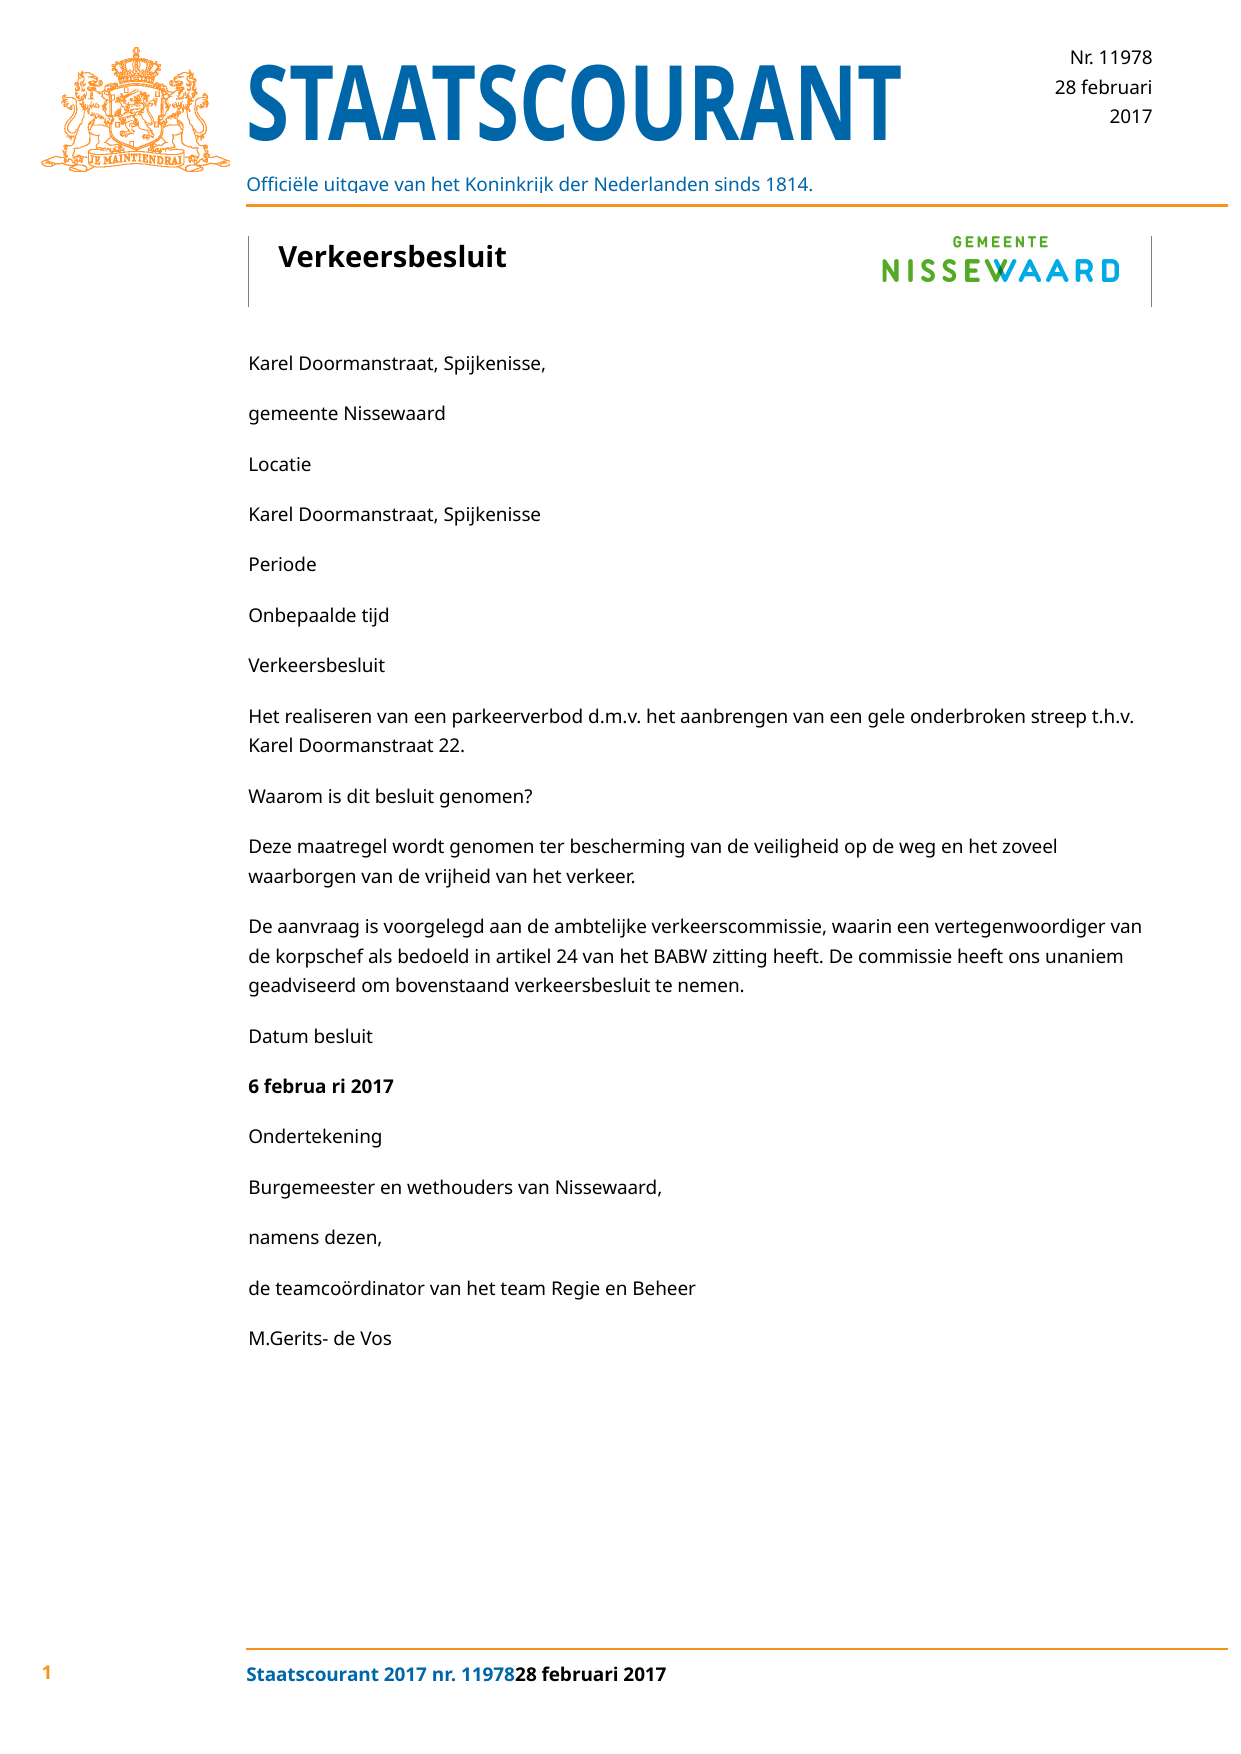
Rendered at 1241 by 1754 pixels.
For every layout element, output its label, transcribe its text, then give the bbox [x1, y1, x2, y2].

text De aanvraag is voorgelegd aan de ambtelijke verkeerscommissie, waarin een vertegenwoordiger van de korpschef als bedoeld in artikel 24 van het BABW zitting heeft. De commissie heeft ons unaniem geadviseerd om bovenstaand verkeersbesluit te nemen. [248, 913, 1152, 998]
text Deze maatregel wordt genomen ter bescherming van de veiligheid op de weg en het zoveel waarborgen van de vrijheid van het verkeer. [248, 833, 1152, 889]
text Locatie [248, 451, 1152, 477]
picture [1051, 277, 1064, 282]
picture [1023, 277, 1036, 282]
text Waarom is dit besluit genomen? [248, 783, 1152, 809]
text Het realiseren van een parkeerverbod d.m.v. het aanbrengen van een gele onderbroken streep t.h.v. Karel Doormanstraat 22. [248, 703, 1152, 758]
text Karel Doormanstraat, Spijkenisse, [248, 350, 1152, 376]
text Burgemeester en wethouders van Nissewaard, [248, 1174, 1152, 1200]
table_header Verkeersbesluit [249, 236, 850, 307]
text Onbepaalde tijd [248, 602, 1152, 628]
text Karel Doormanstraat, Spijkenisse [248, 501, 1152, 527]
text M.Gerits- de Vos [248, 1325, 1152, 1351]
text namens dezen, [248, 1224, 1152, 1250]
text 6 februa ri 2017 [248, 1073, 1152, 1099]
text Verkeersbesluit [248, 652, 1152, 678]
text Ondertekening [248, 1124, 1152, 1149]
text Datum besluit [248, 1023, 1152, 1049]
picture [41, 47, 231, 172]
text Periode [248, 552, 1152, 577]
text gemeente Nissewaard [248, 400, 1152, 426]
picture [1107, 264, 1114, 277]
picture [1081, 275, 1088, 282]
picture [882, 236, 1119, 282]
text de teamcoördinator van het team Regie en Beheer [248, 1275, 1152, 1301]
table_header [850, 236, 1151, 307]
